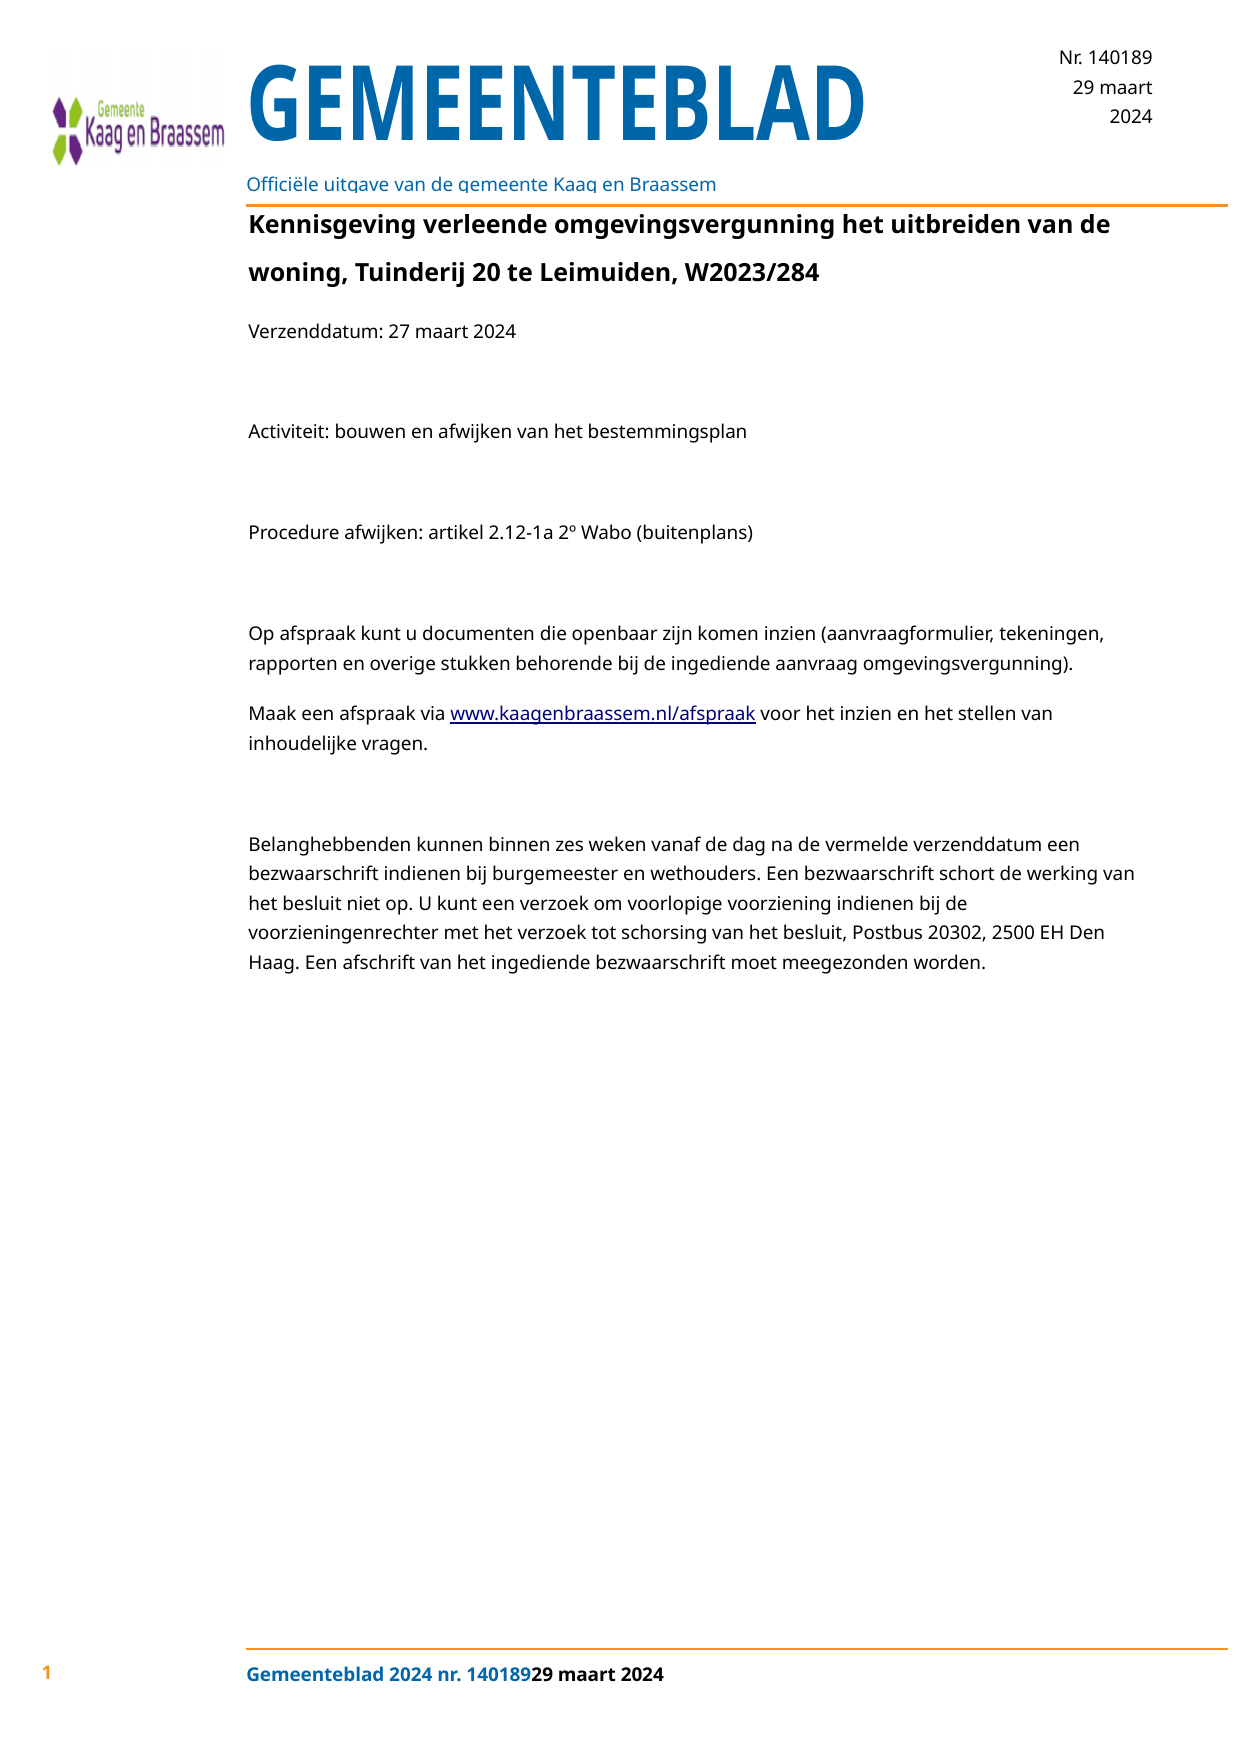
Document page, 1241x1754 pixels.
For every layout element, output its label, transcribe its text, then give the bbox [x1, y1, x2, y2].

text Activiteit: bouwen en afwijken van het bestemmingsplan [248, 419, 1152, 444]
text Procedure afwijken: artikel 2.12-1a 2º Wabo (buitenplans) [248, 519, 1152, 545]
text Maak een afspraak via www.kaagenbraassem.nl/afspraak voor het inzien en het stellen van inhoudelijke vragen. [248, 700, 1152, 756]
picture [41, 47, 231, 172]
text Op afspraak kunt u documenten die openbaar zijn komen inzien (aanvraagformulier, tekeningen, rapporten en overige stukken behorende bij de ingediende aanvraag omgevingsvergunning). [248, 620, 1152, 676]
text Belanghebbenden kunnen binnen zes weken vanaf de dag na de vermelde verzenddatum een bezwaarschrift indienen bij burgemeester en wethouders. Een bezwaarschrift schort de werking van het besluit niet op. U kunt een verzoek om voorlopige voorziening indienen bij de voorzieningenrechter met het verzoek tot schorsing van het besluit, Postbus 20302, 2500 EH Den Haag. Een afschrift van het ingediende bezwaarschrift moet meegezonden worden. [248, 831, 1152, 975]
text Verzenddatum: 27 maart 2024 [248, 318, 1152, 344]
text Kennisgeving verleende omgevingsvergunning het uitbreiden van de woning, Tuinderij 20 te Leimuiden, W2023/284 [248, 207, 1152, 288]
